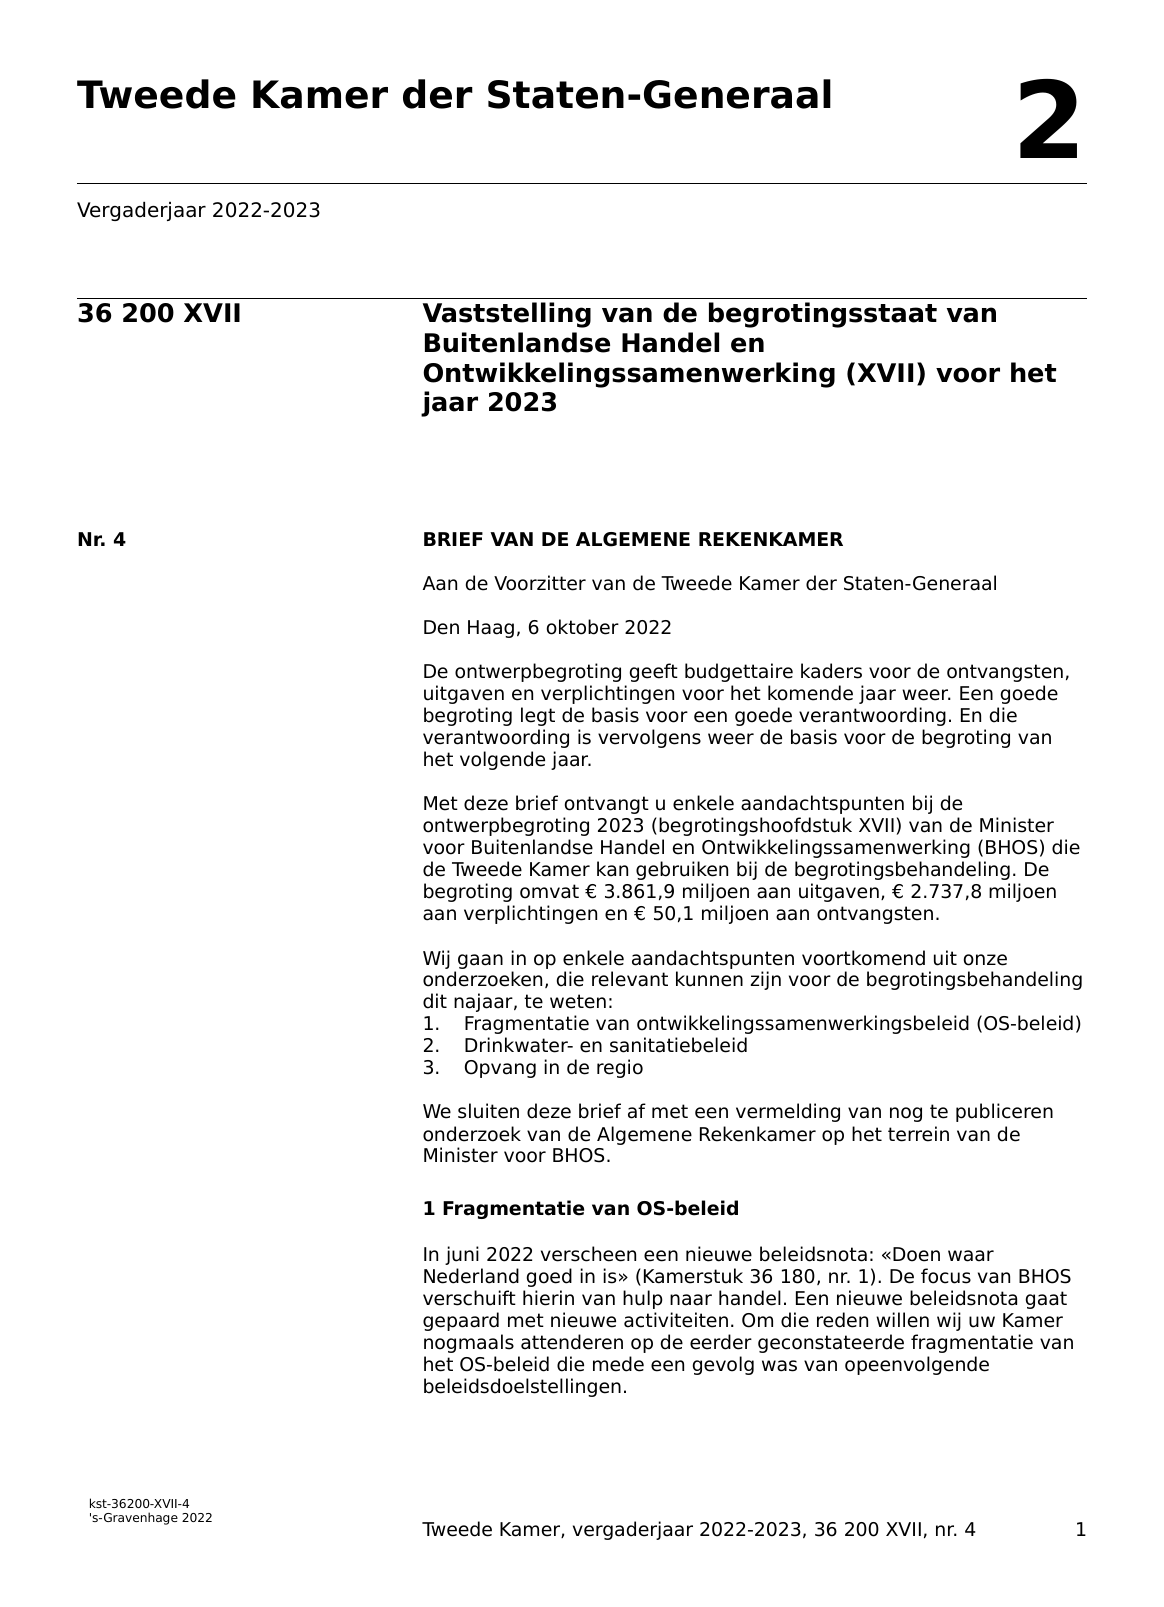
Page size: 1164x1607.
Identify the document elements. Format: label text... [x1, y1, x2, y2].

text De ontwerpbegroting geeft budgettaire kaders voor de ontvangsten, uitgaven en verplichtingen voor het komende jaar weer. Een goede begroting legt de basis voor een goede verantwoording. En die verantwoording is vervolgens weer de basis voor de begroting van het volgende jaar. [422, 661, 1087, 771]
table_cell Vergaderjaar 2022-2023 [77, 184, 1087, 298]
subtitle 36 200 XVII Vaststelling van de begrotingsstaat van Buitenlandse Handel en Ontwikkelingssamenwerking (XVII) voor het jaar 2023 [77, 299, 1087, 418]
table_header Tweede Kamer der Staten-Generaal [77, 59, 886, 183]
text Met deze brief ontvangt u enkele aandachtspunten bij de ontwerpbegroting 2023 (begrotingshoofdstuk XVII) van de Minister voor Buitenlandse Handel en Ontwikkelingssamenwerking (BHOS) die de Tweede Kamer kan gebruiken bij de begrotingsbehandeling. De begroting omvat € 3.861,9 miljoen aan uitgaven, € 2.737,8 miljoen aan verplichtingen en € 50,1 miljoen aan ontvangsten. [422, 793, 1087, 925]
text Aan de Voorzitter van de Tweede Kamer der Staten-Generaal [422, 573, 1087, 595]
text Den Haag, 6 oktober 2022 [422, 617, 1087, 639]
text In juni 2022 verscheen een nieuwe beleidsnota: «Doen waar Nederland goed in is» (Kamerstuk 36 180, nr. 1). De focus van BHOS verschuift hierin van hulp naar handel. Een nieuwe beleidsnota gaat gepaard met nieuwe activiteiten. Om die reden willen wij uw Kamer nogmaals attenderen op de eerder geconstateerde fragmentatie van het OS-beleid die mede een gevolg was van opeenvolgende beleidsdoelstellingen. [422, 1244, 1087, 1398]
text 's-Gravenhage 2022 [88, 1511, 323, 1525]
subtitle Nr. 4 BRIEF VAN DE ALGEMENE REKENKAMER [77, 529, 1087, 551]
text 3. Opvang in de regio [422, 1057, 1087, 1079]
text 1. Fragmentatie van ontwikkelingssamenwerkingsbeleid (OS-beleid) [422, 1013, 1087, 1035]
table_header 2 [886, 59, 1087, 183]
subtitle 1 Fragmentatie van OS-beleid [422, 1197, 1087, 1219]
text Wij gaan in op enkele aandachtspunten voortkomend uit onze onderzoeken, die relevant kunnen zijn voor de begrotingsbehandeling dit najaar, te weten: [422, 947, 1087, 1013]
text kst-36200-XVII-4 [88, 1497, 323, 1511]
text We sluiten deze brief af met een vermelding van nog te publiceren onderzoek van de Algemene Rekenkamer op het terrein van de Minister voor BHOS. [422, 1101, 1087, 1167]
text 2. Drinkwater- en sanitatiebeleid [422, 1035, 1087, 1057]
